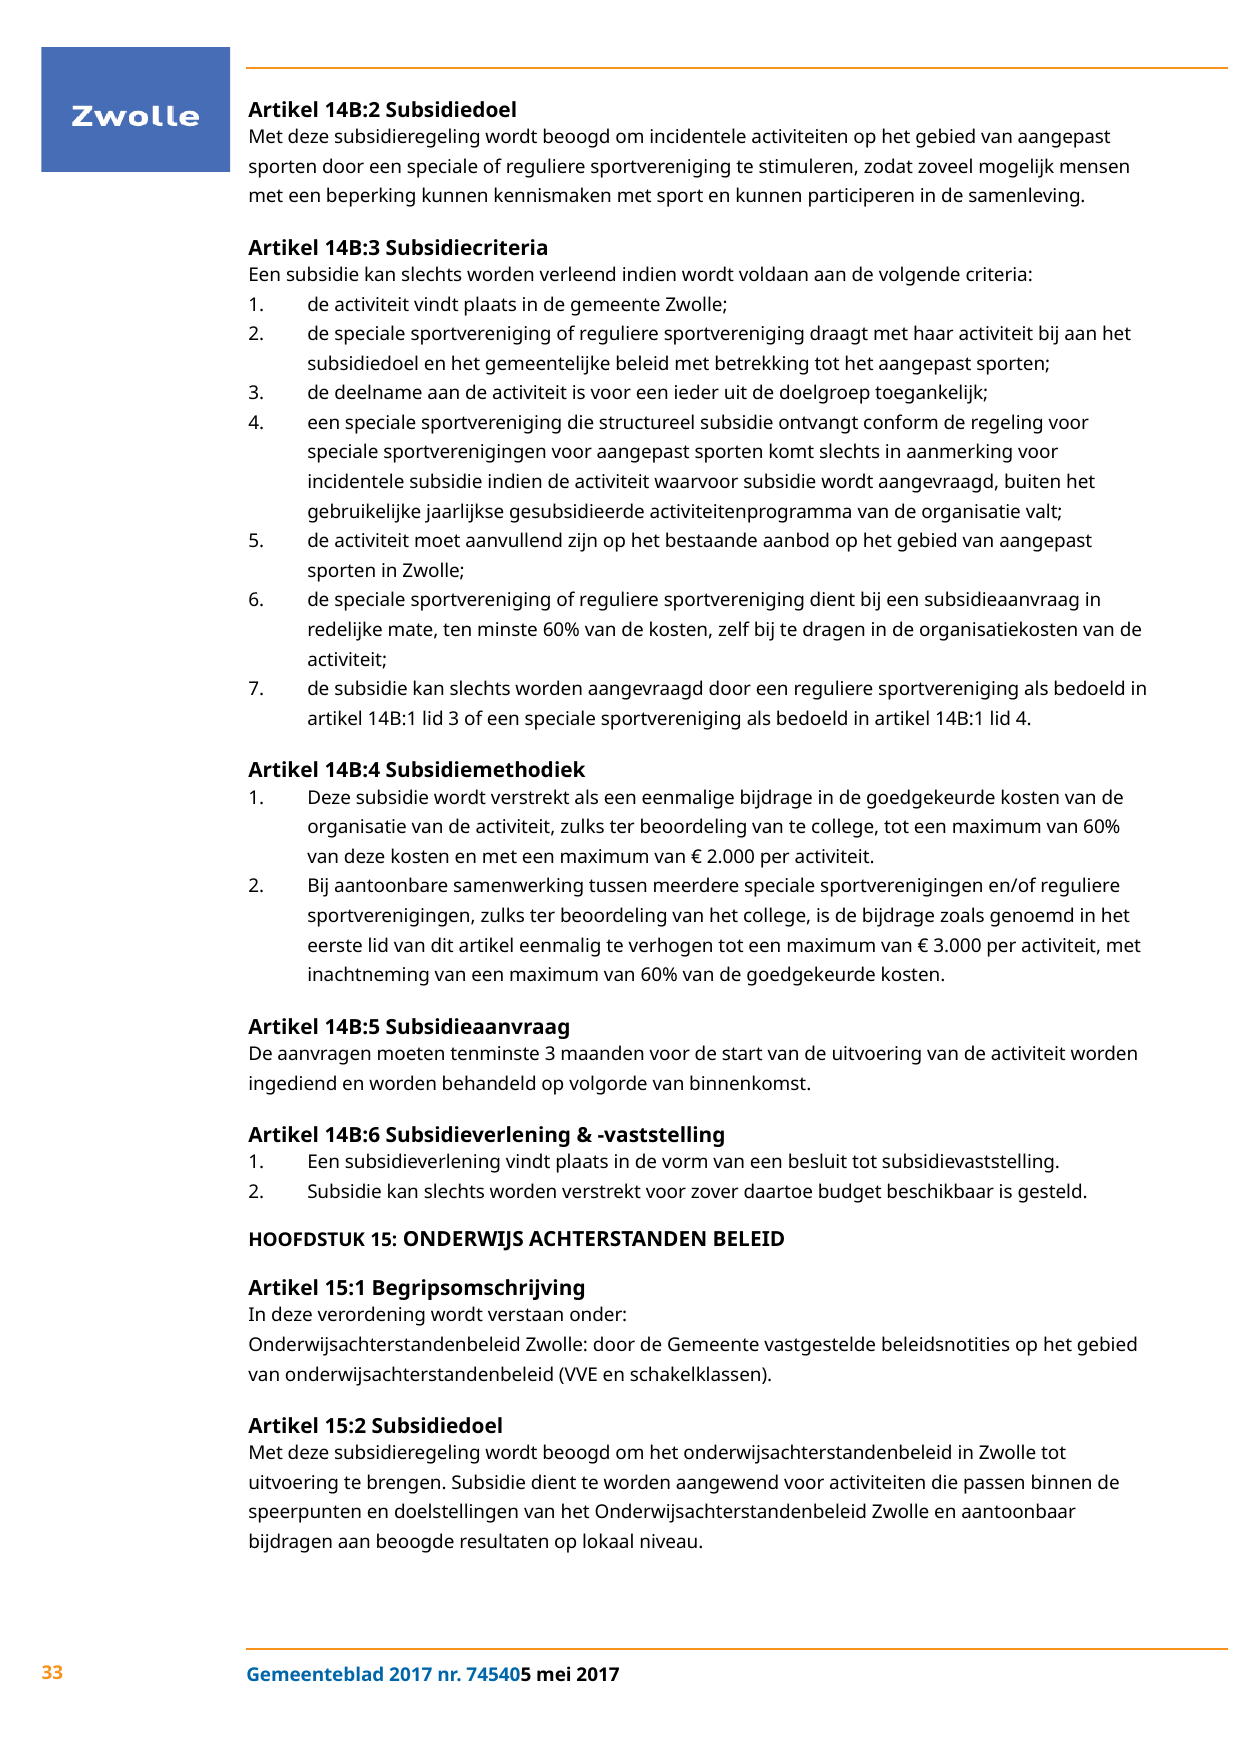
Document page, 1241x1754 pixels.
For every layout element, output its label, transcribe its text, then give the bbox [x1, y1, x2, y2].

text Met deze subsidieregeling wordt beoogd om incidentele activiteiten op het gebied van aangepast sporten door een speciale of reguliere sportvereniging te stimuleren, zodat zoveel mogelijk mensen met een beperking kunnen kennismaken met sport en kunnen participeren in de samenleving. [248, 123, 1152, 208]
list de activiteit vindt plaats in de gemeente Zwolle; [248, 291, 1152, 317]
list de deelname aan de activiteit is voor een ieder uit de doelgroep toegankelijk; [248, 379, 1152, 405]
list de activiteit moet aanvullend zijn op het bestaande aanbod op het gebied van aangepast sporten in Zwolle; [248, 527, 1152, 583]
list de subsidie kan slechts worden aangevraagd door een reguliere sportvereniging als bedoeld in artikel 14B:1 lid 3 of een speciale sportvereniging als bedoeld in artikel 14B:1 lid 4. [248, 675, 1152, 731]
text Artikel 14B:2 Subsidiedoel [248, 95, 1152, 123]
text Met deze subsidieregeling wordt beoogd om het onderwijsachterstandenbeleid in Zwolle tot uitvoering te brengen. Subsidie dient te worden aangewend voor activiteiten die passen binnen de speerpunten en doelstellingen van het Onderwijsachterstandenbeleid Zwolle en aantoonbaar bijdragen aan beoogde resultaten op lokaal niveau. [248, 1439, 1152, 1554]
list de speciale sportvereniging of reguliere sportvereniging dient bij een subsidieaanvraag in redelijke mate, ten minste 60% van de kosten, zelf bij te dragen in de organisatiekosten van de activiteit; [248, 587, 1152, 672]
text Onderwijsachterstandenbeleid Zwolle: door de Gemeente vastgestelde beleidsnotities op het gebied van onderwijsachterstandenbeleid (VVE en schakelklassen). [248, 1331, 1152, 1386]
list Subsidie kan slechts worden verstrekt voor zover daartoe budget beschikbaar is gesteld. [248, 1178, 1152, 1204]
text HOOFDSTUK 15: ONDERWIJS ACHTERSTANDEN BELEID [248, 1224, 1152, 1252]
text Artikel 14B:4 Subsidiemethodiek [248, 755, 1152, 784]
text In deze verordening wordt verstaan onder: [248, 1302, 1152, 1327]
text Artikel 15:1 Begripsomschrijving [248, 1273, 1152, 1302]
list de speciale sportvereniging of reguliere sportvereniging draagt met haar activiteit bij aan het subsidiedoel en het gemeentelijke beleid met betrekking tot het aangepast sporten; [248, 320, 1152, 376]
text Artikel 14B:3 Subsidiecriteria [248, 233, 1152, 261]
text Een subsidie kan slechts worden verleend indien wordt voldaan aan de volgende criteria: [248, 261, 1152, 287]
list Bij aantoonbare samenwerking tussen meerdere speciale sportverenigingen en/of reguliere sportverenigingen, zulks ter beoordeling van het college, is de bijdrage zoals genoemd in het eerste lid van dit artikel eenmalig te verhogen tot een maximum van € 3.000 per activiteit, met inachtneming van een maximum van 60% van de goedgekeurde kosten. [248, 873, 1152, 987]
list een speciale sportvereniging die structureel subsidie ontvangt conform de regeling voor speciale sportverenigingen voor aangepast sporten komt slechts in aanmerking voor incidentele subsidie indien de activiteit waarvoor subsidie wordt aangevraagd, buiten het gebruikelijke jaarlijkse gesubsidieerde activiteitenprogramma van de organisatie valt; [248, 409, 1152, 524]
text Artikel 15:2 Subsidiedoel [248, 1411, 1152, 1439]
text Artikel 14B:6 Subsidieverlening & -vaststelling [248, 1120, 1152, 1149]
text De aanvragen moeten tenminste 3 maanden voor de start van de uitvoering van de activiteit worden ingediend en worden behandeld op volgorde van binnenkomst. [248, 1040, 1152, 1096]
picture [41, 47, 231, 172]
text Artikel 14B:5 Subsidieaanvraag [248, 1012, 1152, 1040]
list Een subsidieverlening vindt plaats in de vorm van een besluit tot subsidievaststelling. [248, 1149, 1152, 1174]
list Deze subsidie wordt verstrekt als een eenmalige bijdrage in de goedgekeurde kosten van de organisatie van de activiteit, zulks ter beoordeling van te college, tot een maximum van 60% van deze kosten en met een maximum van € 2.000 per activiteit. [248, 784, 1152, 869]
